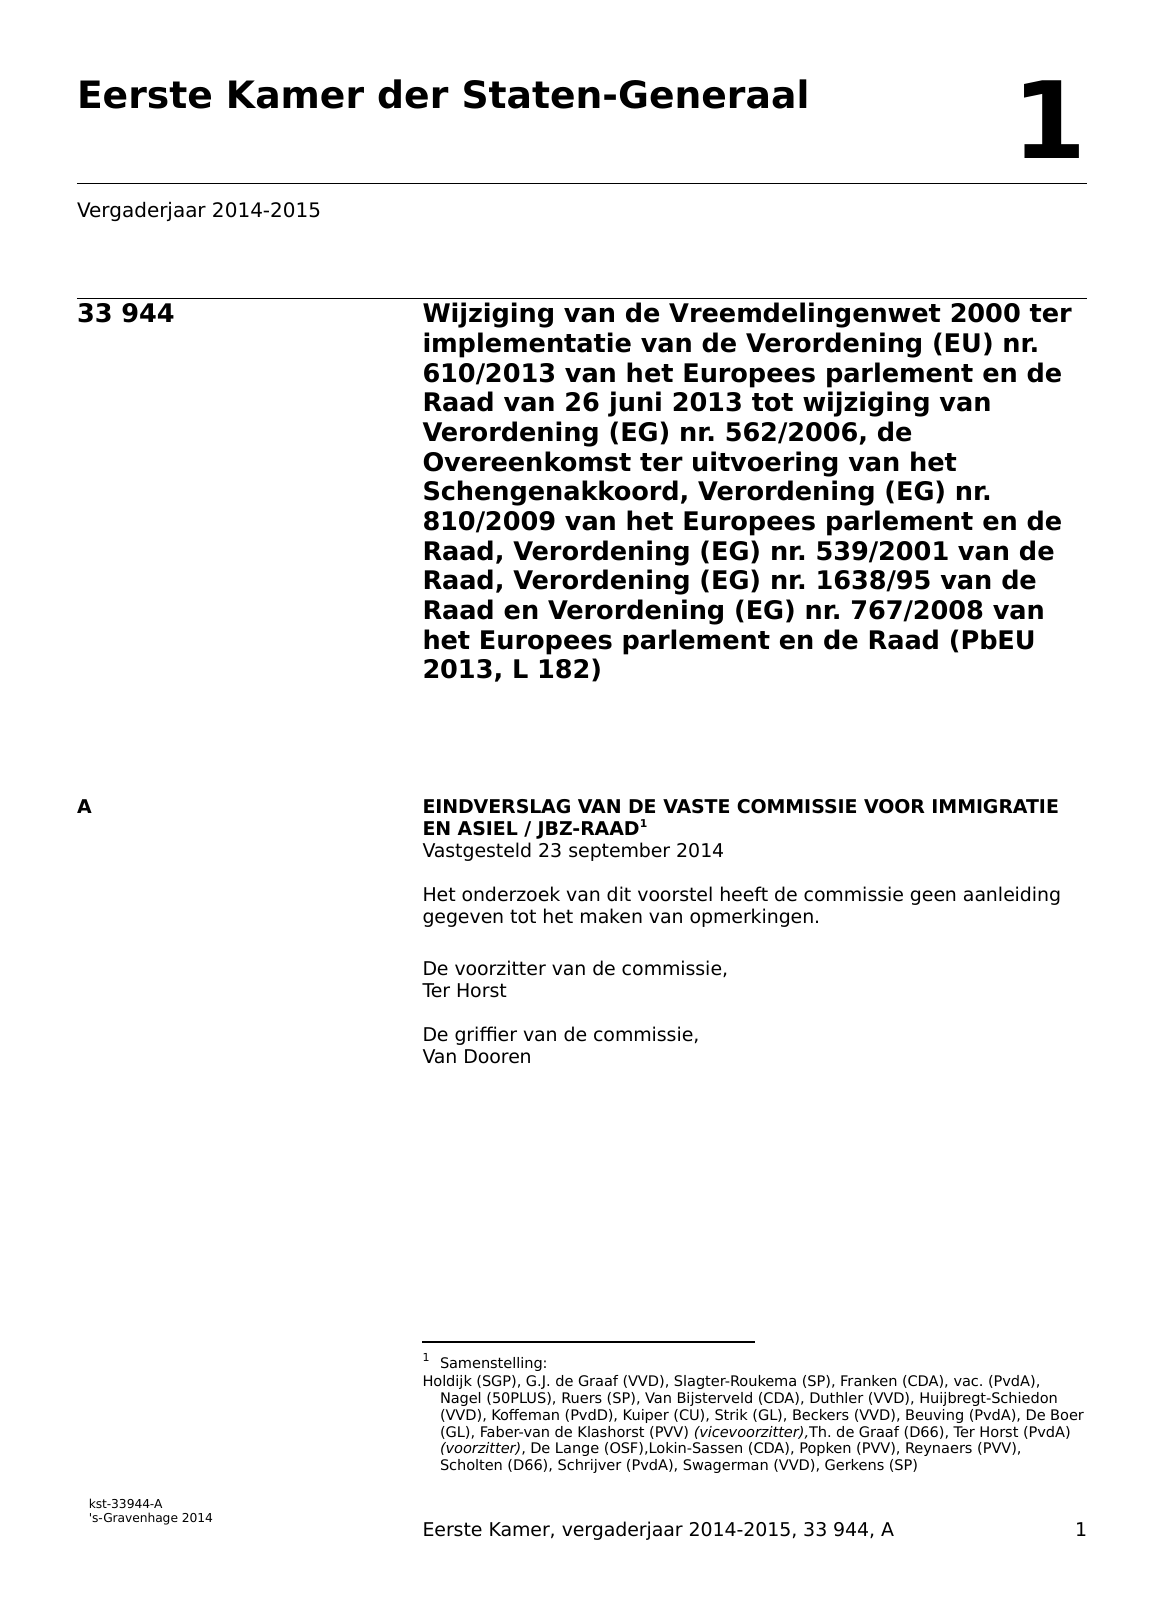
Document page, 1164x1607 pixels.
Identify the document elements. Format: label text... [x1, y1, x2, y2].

text De voorzitter van de commissie, Ter Horst [422, 958, 1087, 1002]
text Holdijk (SGP), G.J. de Graaf (VVD), Slagter-Roukema (SP), Franken (CDA), vac. (PvdA), Nagel (50PLUS), Ruers (SP), Van Bijsterveld (CDA), Duthler (VVD), Huijbregt-Schiedon (VVD), Koffeman (PvdD), Kuiper (CU), Strik (GL), Beckers (VVD), Beuving (PvdA), De Boer (GL), Faber-van de Klashorst (PVV) (vicevoorzitter),Th. de Graaf (D66), Ter Horst (PvdA) (voorzitter), De Lange (OSF),Lokin-Sassen (CDA), Popken (PVV), Reynaers (PVV), Scholten (D66), Schrijver (PvdA), Swagerman (VVD), Gerkens (SP) [422, 1373, 1087, 1474]
text Het onderzoek van dit voorstel heeft de commissie geen aanleiding gegeven tot het maken van opmerkingen. [422, 884, 1087, 928]
subtitle A EINDVERSLAG VAN DE VASTE COMMISSIE VOOR IMMIGRATIE EN ASIEL / JBZ-RAAD [77, 796, 1087, 840]
table_header 1 [886, 59, 1087, 183]
text 's-Gravenhage 2014 [88, 1511, 323, 1525]
text Samenstelling: [422, 1351, 1087, 1373]
table_cell Vergaderjaar 2014-2015 [77, 184, 1087, 298]
subtitle 33 944 Wijziging van de Vreemdelingenwet 2000 ter implementatie van de Verordening (EU) nr. 610/2013 van het Europees parlement en de Raad van 26 juni 2013 tot wijziging van Verordening (EG) nr. 562/2006, de Overeenkomst ter uitvoering van het Schengenakkoord, Verordening (EG) nr. 810/2009 van het Europees parlement en de Raad, Verordening (EG) nr. 539/2001 van de Raad, Verordening (EG) nr. 1638/95 van de Raad en Verordening (EG) nr. 767/2008 van het Europees parlement en de Raad (PbEU 2013, L 182) [77, 299, 1087, 685]
text kst-33944-A [88, 1497, 323, 1511]
table_header Eerste Kamer der Staten-Generaal [77, 59, 886, 183]
text De griffier van de commissie, Van Dooren [422, 1024, 1087, 1068]
text Vastgesteld 23 september 2014 [422, 840, 1087, 862]
